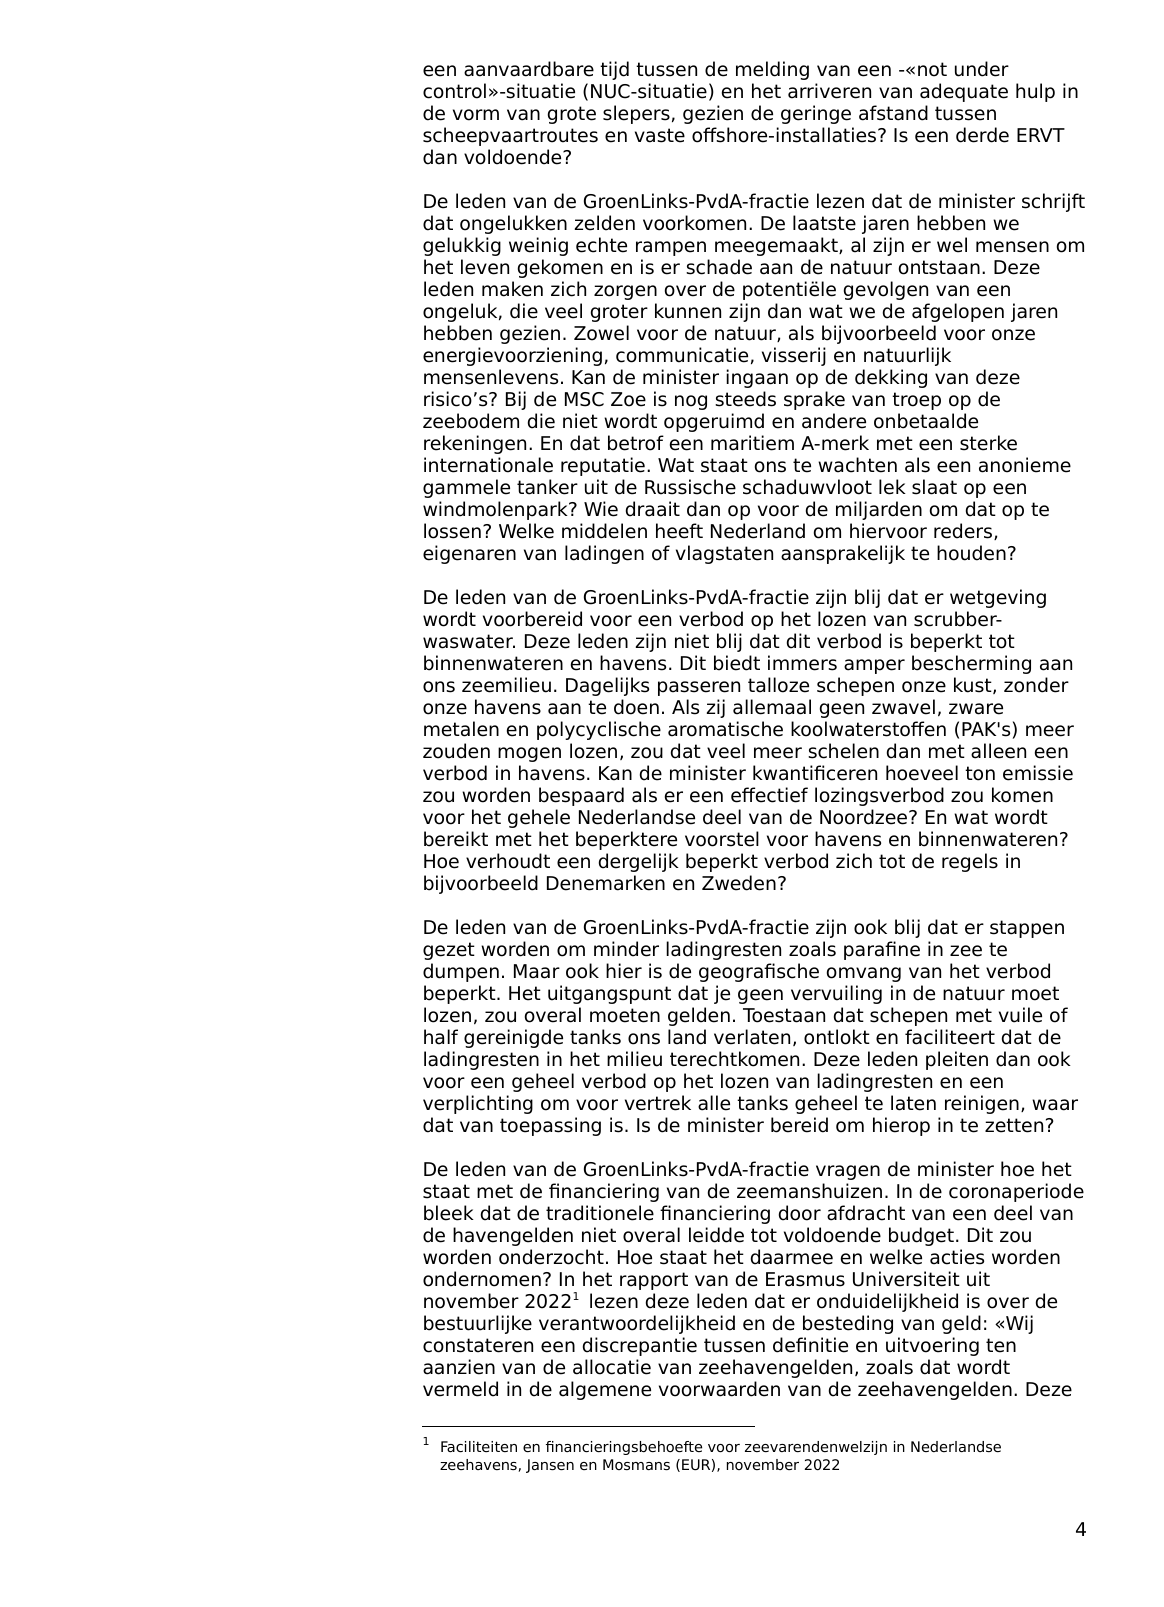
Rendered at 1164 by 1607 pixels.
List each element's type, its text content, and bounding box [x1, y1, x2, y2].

text een aanvaardbare tijd tussen de melding van een -«not under control»-situatie (NUC-situatie) en het arriveren van adequate hulp in de vorm van grote slepers, gezien de geringe afstand tussen scheepvaartroutes en vaste offshore-installaties? Is een derde ERVT dan voldoende? [422, 59, 1087, 169]
text De leden van de GroenLinks-PvdA-fractie vragen de minister hoe het staat met de financiering van de zeemanshuizen. In de coronaperiode bleek dat de traditionele financiering door afdracht van een deel van de havengelden niet overal leidde tot voldoende budget. Dit zou worden onderzocht. Hoe staat het daarmee en welke acties worden ondernomen? In het rapport van de Erasmus Universiteit uit november 2022 lezen deze leden dat er onduidelijkheid is over de bestuurlijke verantwoordelijkheid en de besteding van geld: «Wij constateren een discrepantie tussen definitie en uitvoering ten aanzien van de allocatie van zeehavengelden, zoals dat wordt vermeld in de algemene voorwaarden van de zeehavengelden. Deze [422, 1159, 1087, 1401]
text De leden van de GroenLinks-PvdA-fractie lezen dat de minister schrijft dat ongelukken zelden voorkomen. De laatste jaren hebben we gelukkig weinig echte rampen meegemaakt, al zijn er wel mensen om het leven gekomen en is er schade aan de natuur ontstaan. Deze leden maken zich zorgen over de potentiële gevolgen van een ongeluk, die veel groter kunnen zijn dan wat we de afgelopen jaren hebben gezien. Zowel voor de natuur, als bijvoorbeeld voor onze energievoorziening, communicatie, visserij en natuurlijk mensenlevens. Kan de minister ingaan op de dekking van deze risico’s? Bij de MSC Zoe is nog steeds sprake van troep op de zeebodem die niet wordt opgeruimd en andere onbetaalde rekeningen. En dat betrof een maritiem A-merk met een sterke internationale reputatie. Wat staat ons te wachten als een anonieme gammele tanker uit de Russische schaduwvloot lek slaat op een windmolenpark? Wie draait dan op voor de miljarden om dat op te lossen? Welke middelen heeft Nederland om hiervoor reders, eigenaren van ladingen of vlagstaten aansprakelijk te houden? [422, 191, 1087, 565]
text De leden van de GroenLinks-PvdA-fractie zijn blij dat er wetgeving wordt voorbereid voor een verbod op het lozen van scrubber-waswater. Deze leden zijn niet blij dat dit verbod is beperkt tot binnenwateren en havens. Dit biedt immers amper bescherming aan ons zeemilieu. Dagelijks passeren talloze schepen onze kust, zonder onze havens aan te doen. Als zij allemaal geen zwavel, zware metalen en polycyclische aromatische koolwaterstoffen (PAK's) meer zouden mogen lozen, zou dat veel meer schelen dan met alleen een verbod in havens. Kan de minister kwantificeren hoeveel ton emissie zou worden bespaard als er een effectief lozingsverbod zou komen voor het gehele Nederlandse deel van de Noordzee? En wat wordt bereikt met het beperktere voorstel voor havens en binnenwateren? Hoe verhoudt een dergelijk beperkt verbod zich tot de regels in bijvoorbeeld Denemarken en Zweden? [422, 587, 1087, 895]
text Faciliteiten en financieringsbehoefte voor zeevarendenwelzijn in Nederlandse zeehavens, Jansen en Mosmans (EUR), november 2022 [422, 1435, 1087, 1474]
text De leden van de GroenLinks-PvdA-fractie zijn ook blij dat er stappen gezet worden om minder ladingresten zoals parafine in zee te dumpen. Maar ook hier is de geografische omvang van het verbod beperkt. Het uitgangspunt dat je geen vervuiling in de natuur moet lozen, zou overal moeten gelden. Toestaan dat schepen met vuile of half gereinigde tanks ons land verlaten, ontlokt en faciliteert dat de ladingresten in het milieu terechtkomen. Deze leden pleiten dan ook voor een geheel verbod op het lozen van ladingresten en een verplichting om voor vertrek alle tanks geheel te laten reinigen, waar dat van toepassing is. Is de minister bereid om hierop in te zetten? [422, 917, 1087, 1137]
